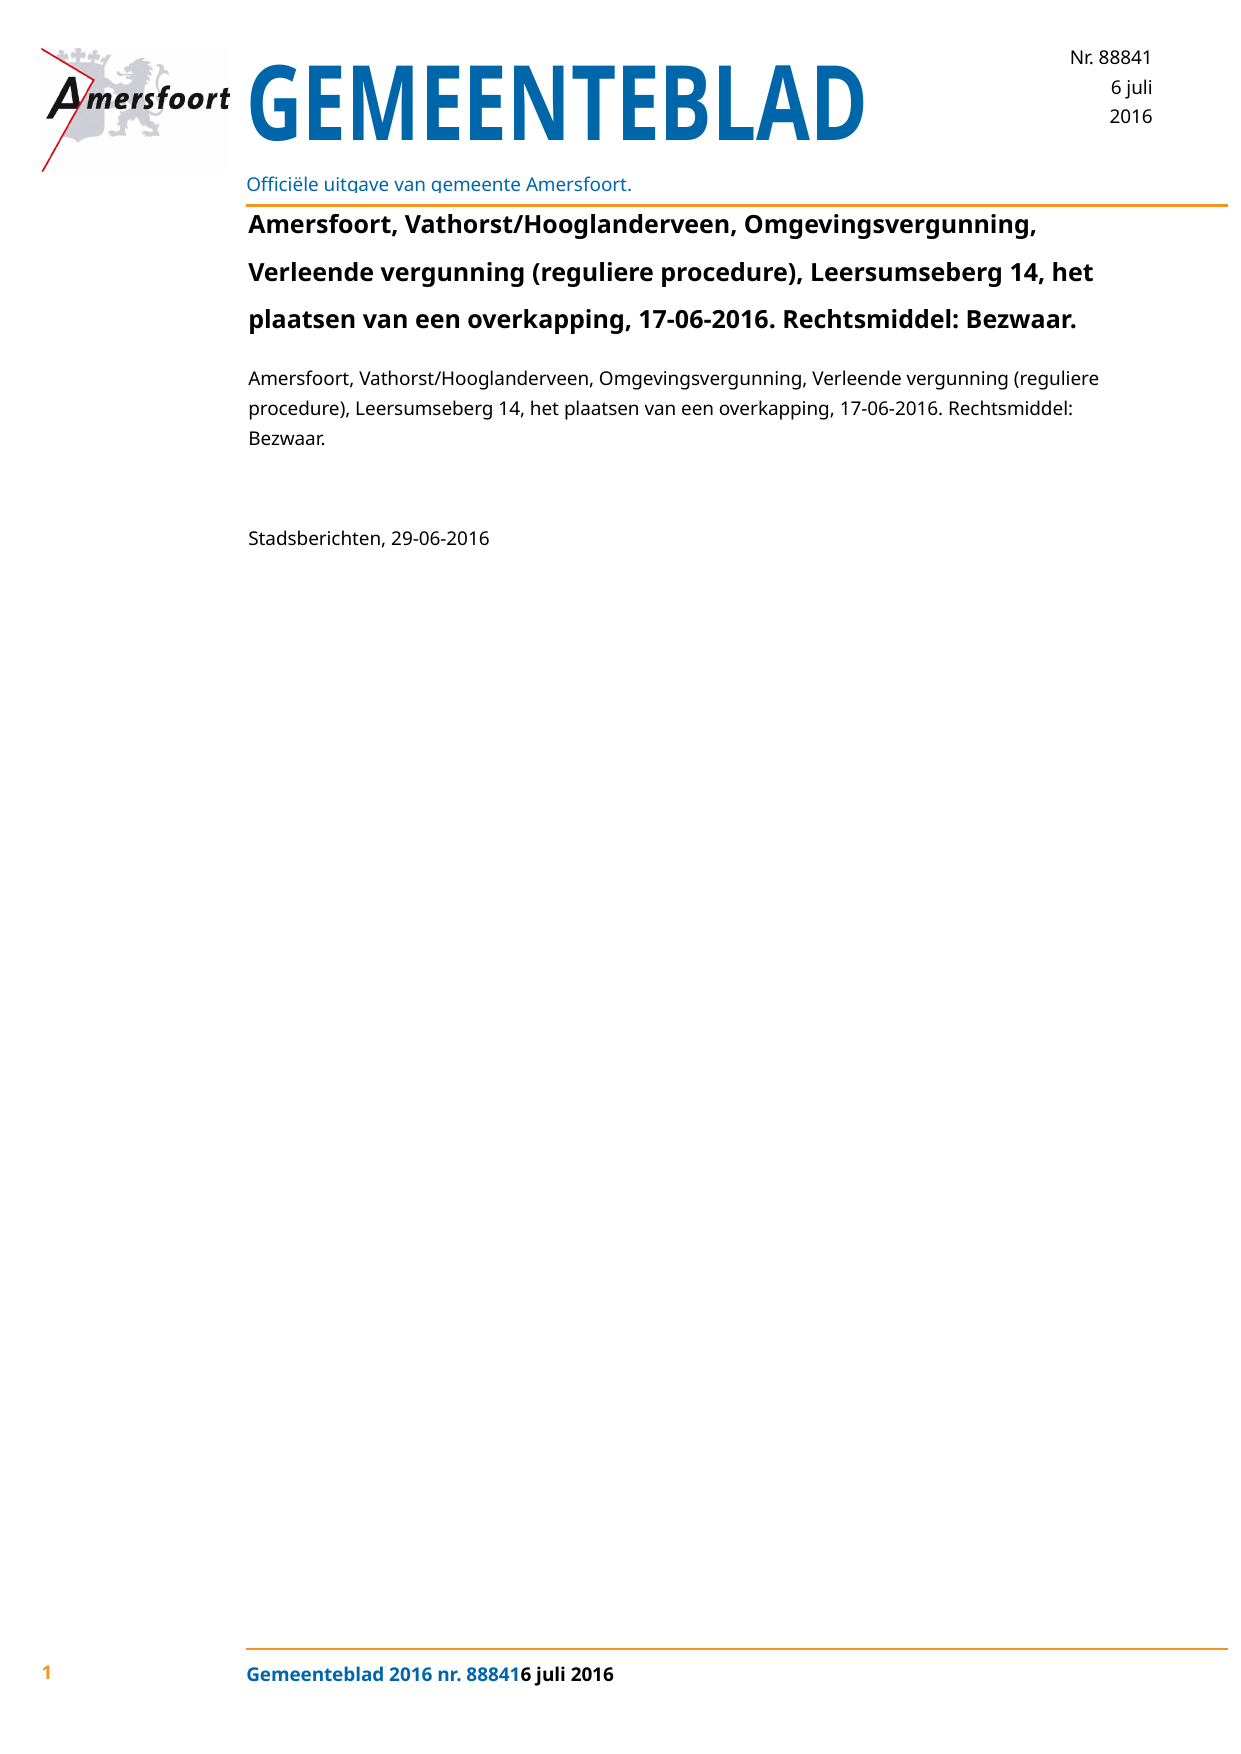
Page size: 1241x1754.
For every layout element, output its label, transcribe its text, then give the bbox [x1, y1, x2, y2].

text Amersfoort, Vathorst/Hooglanderveen, Omgevingsvergunning, Verleende vergunning (reguliere procedure), Leersumseberg 14, het plaatsen van een overkapping, 17-06-2016. Rechtsmiddel: Bezwaar. [248, 207, 1152, 336]
text Amersfoort, Vathorst/Hooglanderveen, Omgevingsvergunning, Verleende vergunning (reguliere procedure), Leersumseberg 14, het plaatsen van een overkapping, 17-06-2016. Rechtsmiddel: Bezwaar. [248, 366, 1152, 450]
picture [41, 47, 231, 172]
text Stadsberichten, 29-06-2016 [248, 526, 1152, 551]
